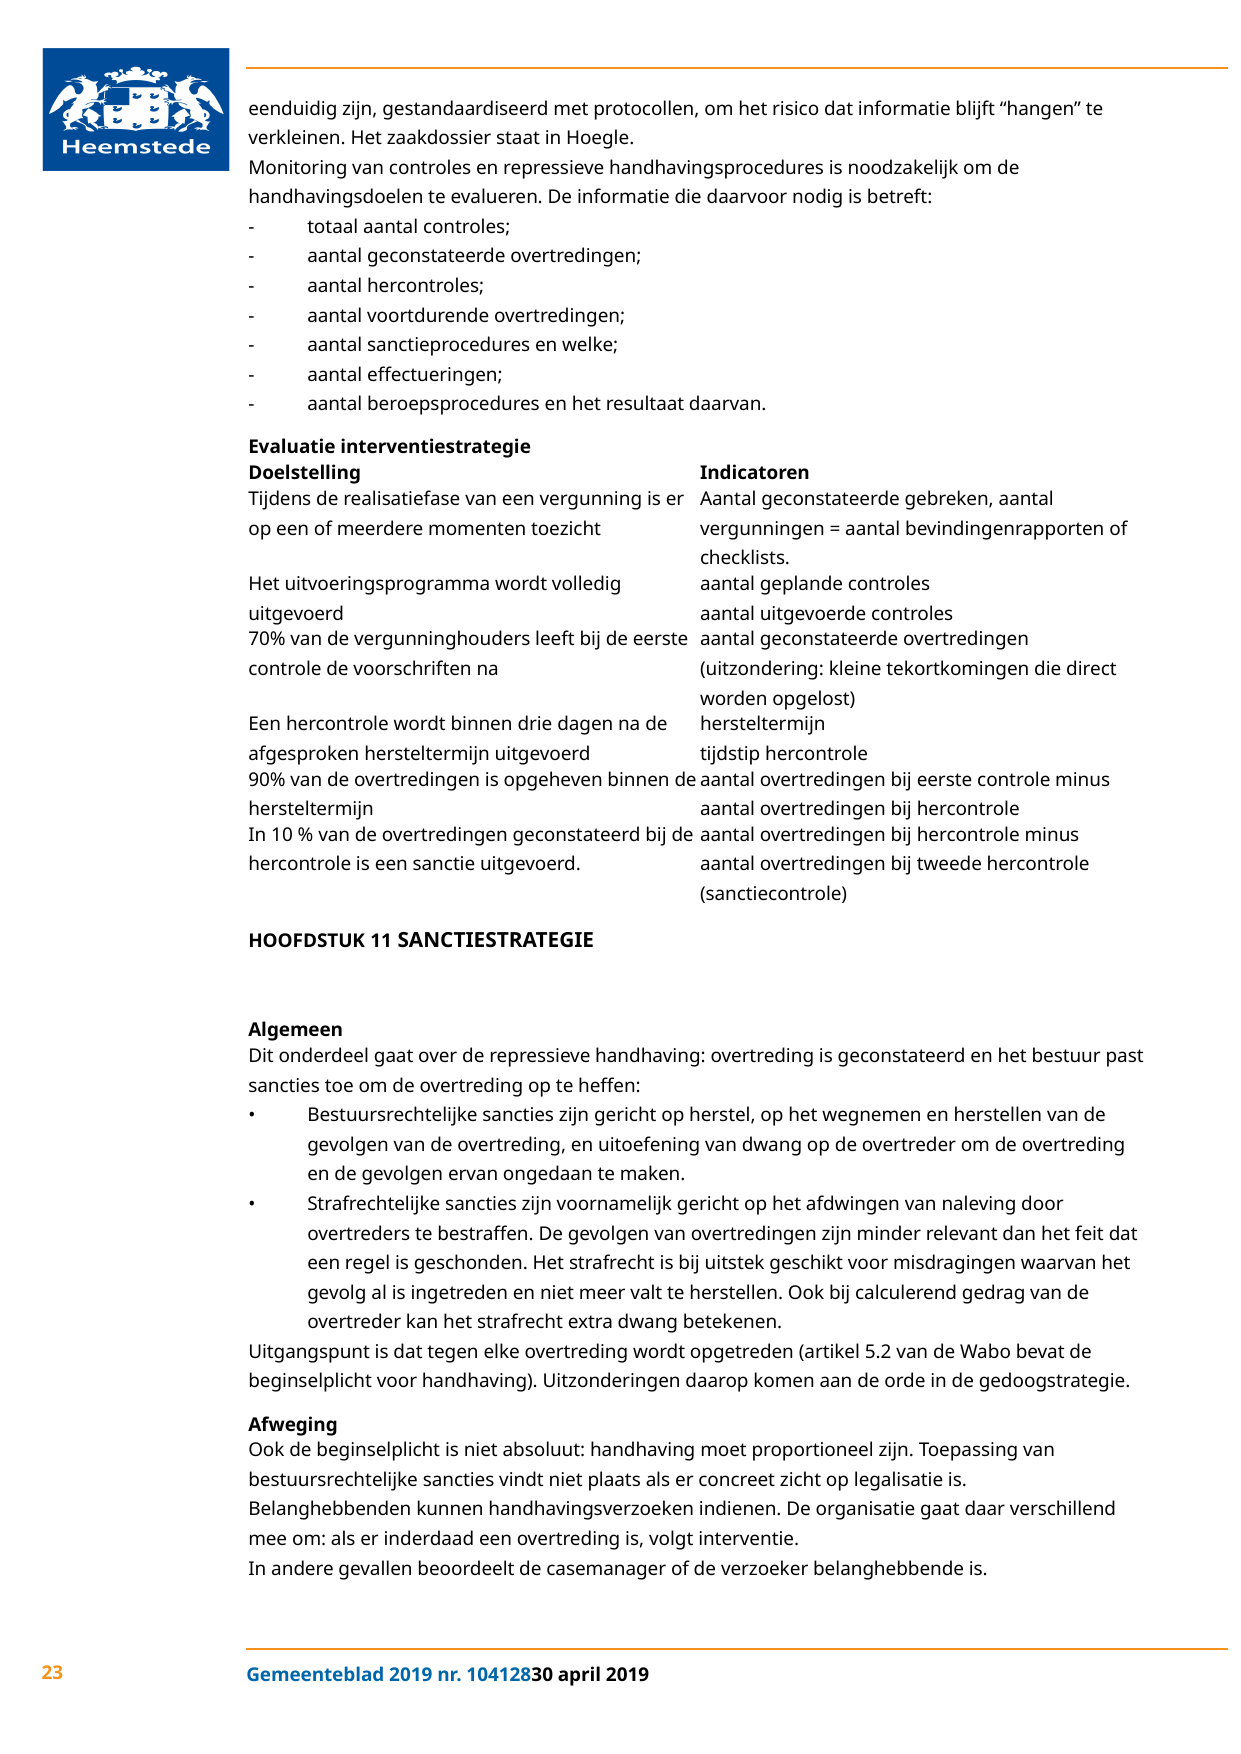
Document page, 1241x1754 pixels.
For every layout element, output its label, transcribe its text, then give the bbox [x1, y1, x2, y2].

list aantal voortdurende overtredingen; [248, 302, 1152, 328]
table_cell 90% van de overtredingen is opgeheven binnen de hersteltermijn [248, 766, 700, 821]
list aantal geconstateerde overtredingen; [248, 243, 1152, 268]
text In andere gevallen beoordeelt de casemanager of de verzoeker belanghebbende is. [248, 1555, 1152, 1581]
list aantal hercontroles; [248, 272, 1152, 298]
table_cell aantal geconstateerde overtredingen (uitzondering: kleine tekortkomingen die direct worden opgelost) [700, 626, 1152, 710]
text Evaluatie interventiestrategie [248, 434, 1152, 459]
text Monitoring van controles en repressieve handhavingsprocedures is noodzakelijk om de handhavingsdoelen te evalueren. De informatie die daarvoor nodig is betreft: [248, 154, 1152, 209]
picture [41, 47, 231, 172]
text Afweging [248, 1411, 1152, 1436]
text eenduidig zijn, gestandaardiseerd met protocollen, om het risico dat informatie blijft “hangen” te verkleinen. Het zaakdossier staat in Hoegle. [248, 95, 1152, 150]
text Uitgangspunt is dat tegen elke overtreding wordt opgetreden (artikel 5.2 van de Wabo bevat de beginselplicht voor handhaving). Uitzonderingen daarop komen aan de orde in de gedoogstrategie. [248, 1338, 1152, 1393]
text Ook de beginselplicht is niet absoluut: handhaving moet proportioneel zijn. Toepassing van bestuursrechtelijke sancties vindt niet plaats als er concreet zicht op legalisatie is. [248, 1436, 1152, 1492]
text Belanghebbenden kunnen handhavingsverzoeken indienen. De organisatie gaat daar verschillend mee om: als er inderdaad een overtreding is, volgt interventie. [248, 1496, 1152, 1551]
table_cell In 10 % van de overtredingen geconstateerd bij de hercontrole is een sanctie uitgevoerd. [248, 821, 700, 906]
list aantal effectueringen; [248, 361, 1152, 387]
table_cell Aantal geconstateerde gebreken, aantal vergunningen = aantal bevindingenrapporten of checklists. [700, 485, 1152, 570]
table_cell aantal overtredingen bij eerste controle minus aantal overtredingen bij hercontrole [700, 766, 1152, 821]
text HOOFDSTUK 11 SANCTIESTRATEGIE [248, 925, 1152, 954]
list aantal sanctieprocedures en welke; [248, 331, 1152, 357]
table_cell Een hercontrole wordt binnen drie dagen na de afgesproken hersteltermijn uitgevoerd [248, 710, 700, 766]
list Strafrechtelijke sancties zijn voornamelijk gericht op het afdwingen van naleving door overtreders te bestraffen. De gevolgen van overtredingen zijn minder relevant dan het feit dat een regel is geschonden. Het strafrecht is bij uitstek geschikt voor misdragingen waarvan het gevolg al is ingetreden en niet meer valt te herstellen. Ook bij calculerend gedrag van de overtreder kan het strafrecht extra dwang betekenen. [248, 1190, 1152, 1334]
table_header Doelstelling [248, 460, 700, 485]
list Bestuursrechtelijke sancties zijn gericht op herstel, op het wegnemen en herstellen van de gevolgen van de overtreding, en uitoefening van dwang op de overtreder om de overtreding en de gevolgen ervan ongedaan te maken. [248, 1101, 1152, 1186]
text Algemeen [248, 1016, 1152, 1042]
table_cell aantal overtredingen bij hercontrole minus aantal overtredingen bij tweede hercontrole (sanctiecontrole) [700, 821, 1152, 906]
table_cell hersteltermijn tijdstip hercontrole [700, 710, 1152, 766]
table_cell Tijdens de realisatiefase van een vergunning is er op een of meerdere momenten toezicht [248, 485, 700, 570]
text Dit onderdeel gaat over de repressieve handhaving: overtreding is geconstateerd en het bestuur past sancties toe om de overtreding op te heffen: [248, 1042, 1152, 1097]
list totaal aantal controles; [248, 213, 1152, 239]
list aantal beroepsprocedures en het resultaat daarvan. [248, 391, 1152, 416]
table_header Indicatoren [700, 460, 1152, 485]
table_cell aantal geplande controles aantal uitgevoerde controles [700, 570, 1152, 626]
table_cell Het uitvoeringsprogramma wordt volledig uitgevoerd [248, 570, 700, 626]
table_cell 70% van de vergunninghouders leeft bij de eerste controle de voorschriften na [248, 626, 700, 710]
